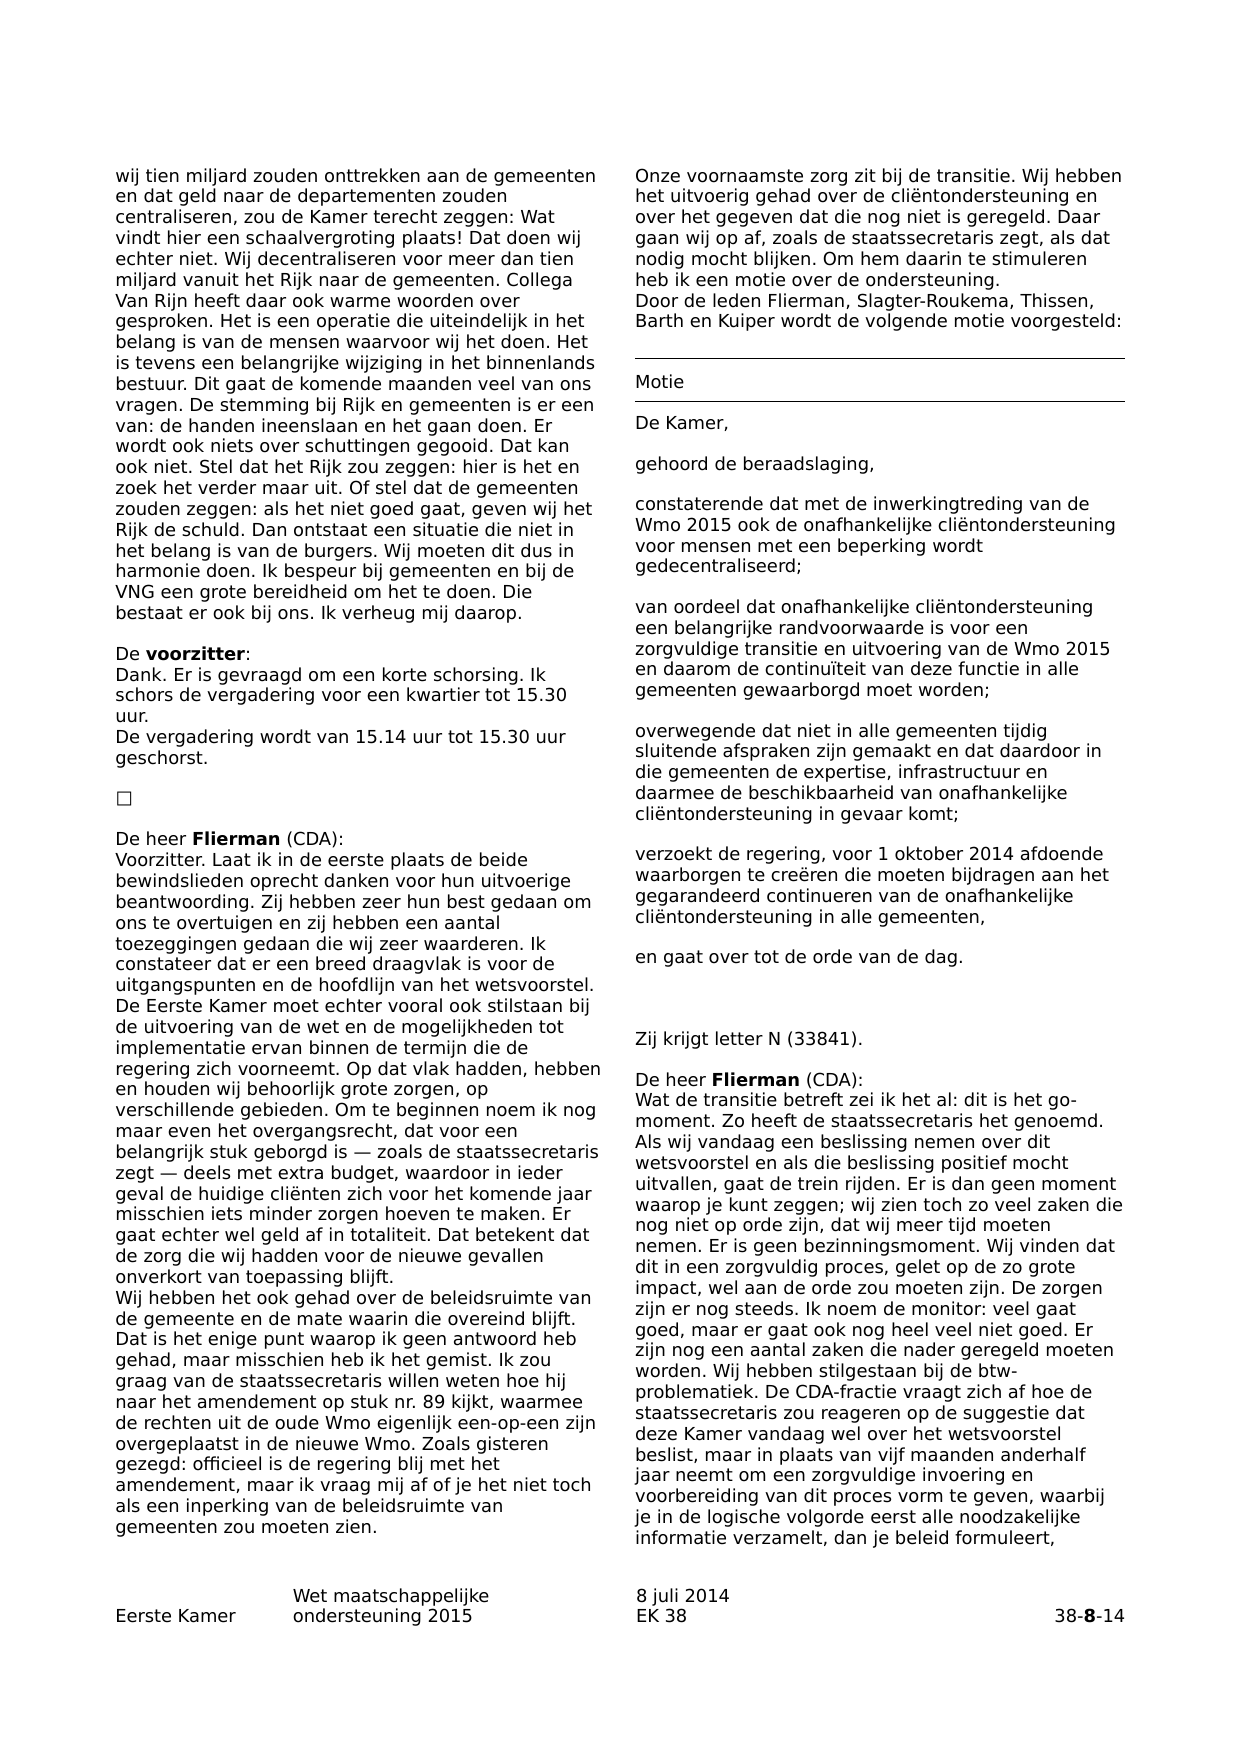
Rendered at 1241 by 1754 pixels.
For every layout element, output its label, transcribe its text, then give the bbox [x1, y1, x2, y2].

text overwegende dat niet in alle gemeenten tijdig sluitende afspraken zijn gemaakt en dat daardoor in die gemeenten de expertise, infrastructuur en daarmee de beschikbaarheid van onafhankelijke cliëntondersteuning in gevaar komt; [635, 721, 1125, 824]
text Motie [635, 372, 1125, 393]
text constaterende dat met de inwerkingtreding van de Wmo 2015 ook de onafhankelijke cliëntondersteuning voor mensen met een beperking wordt gedecentraliseerd; [635, 494, 1125, 577]
text Voorzitter. Laat ik in de eerste plaats de beide bewindslieden oprecht danken voor hun uitvoerige beantwoording. Zij hebben zeer hun best gedaan om ons te overtuigen en zij hebben een aantal toezeggingen gedaan die wij zeer waarderen. Ik constateer dat er een breed draagvlak is voor de uitgangspunten en de hoofdlijn van het wetsvoorstel. De Eerste Kamer moet echter vooral ook stilstaan bij de uitvoering van de wet en de mogelijkheden tot implementatie ervan binnen de termijn die de regering zich voorneemt. Op dat vlak hadden, hebben en houden wij behoorlijk grote zorgen, op verschillende gebieden. Om te beginnen noem ik nog maar even het overgangsrecht, dat voor een belangrijk stuk geborgd is — zoals de staatssecretaris zegt — deels met extra budget, waardoor in ieder geval de huidige cliënten zich voor het komende jaar misschien iets minder zorgen hoeven te maken. Er gaat echter wel geld af in totaliteit. Dat betekent dat de zorg die wij hadden voor de nieuwe gevallen onverkort van toepassing blijft. [115, 850, 605, 1287]
text ⬜ [115, 788, 605, 809]
text De heer Flierman (CDA): [115, 829, 605, 850]
text Dank. Er is gevraagd om een korte schorsing. Ik schors de vergadering voor een kwartier tot 15.30 uur. [115, 664, 605, 727]
text De Kamer, [635, 413, 1125, 433]
text Wij hebben het ook gehad over de beleidsruimte van de gemeente en de mate waarin die overeind blijft. Dat is het enige punt waarop ik geen antwoord heb gehad, maar misschien heb ik het gemist. Ik zou graag van de staatssecretaris willen weten hoe hij naar het amendement op stuk nr. 89 kijkt, waarmee de rechten uit de oude Wmo eigenlijk een-op-een zijn overgeplaatst in de nieuwe Wmo. Zoals gisteren gezegd: officieel is de regering blij met het amendement, maar ik vraag mij af of je het niet toch als een inperking van de beleidsruimte van gemeenten zou moeten zien. [115, 1287, 605, 1537]
text en gaat over tot de orde van de dag. [635, 947, 1125, 968]
text Onze voornaamste zorg zit bij de transitie. Wij hebben het uitvoerig gehad over de cliëntondersteuning en over het gegeven dat die nog niet is geregeld. Daar gaan wij op af, zoals de staatssecretaris zegt, als dat nodig mocht blijken. Om hem daarin te stimuleren heb ik een motie over de ondersteuning. [635, 165, 1125, 290]
text De heer Flierman (CDA): [635, 1069, 1125, 1090]
text gehoord de beraadslaging, [635, 453, 1125, 474]
text verzoekt de regering, voor 1 oktober 2014 afdoende waarborgen te creëren die moeten bijdragen aan het gegarandeerd continueren van de onafhankelijke cliëntondersteuning in alle gemeenten, [635, 844, 1125, 927]
text Wat de transitie betreft zei ik het al: dit is het go-moment. Zo heeft de staatssecretaris het genoemd. Als wij vandaag een beslissing nemen over dit wetsvoorstel en als die beslissing positief mocht uitvallen, gaat de trein rijden. Er is dan geen moment waarop je kunt zeggen; wij zien toch zo veel zaken die nog niet op orde zijn, dat wij meer tijd moeten nemen. Er is geen bezinningsmoment. Wij vinden dat dit in een zorgvuldig proces, gelet op de zo grote impact, wel aan de orde zou moeten zijn. De zorgen zijn er nog steeds. Ik noem de monitor: veel gaat goed, maar er gaat ook nog heel veel niet goed. Er zijn nog een aantal zaken die nader geregeld moeten worden. Wij hebben stilgestaan bij de btw-problematiek. De CDA-fractie vraagt zich af hoe de staatssecretaris zou reageren op de suggestie dat deze Kamer vandaag wel over het wetsvoorstel beslist, maar in plaats van vijf maanden anderhalf jaar neemt om een zorgvuldige invoering en voorbereiding van dit proces vorm te geven, waarbij je in de logische volgorde eerst alle noodzakelijke informatie verzamelt, dan je beleid formuleert, [635, 1090, 1125, 1548]
text Zij krijgt letter N (33841). [635, 1029, 1125, 1049]
text Door de leden Flierman, Slagter-Roukema, Thissen, Barth en Kuiper wordt de volgende motie voorgesteld: [635, 290, 1125, 332]
text De vergadering wordt van 15.14 uur tot 15.30 uur geschorst. [115, 727, 605, 768]
text van oordeel dat onafhankelijke cliëntondersteuning een belangrijke randvoorwaarde is voor een zorgvuldige transitie en uitvoering van de Wmo 2015 en daarom de continuïteit van deze functie in alle gemeenten gewaarborgd moet worden; [635, 597, 1125, 701]
text wij tien miljard zouden onttrekken aan de gemeenten en dat geld naar de departementen zouden centraliseren, zou de Kamer terecht zeggen: Wat vindt hier een schaalvergroting plaats! Dat doen wij echter niet. Wij decentraliseren voor meer dan tien miljard vanuit het Rijk naar de gemeenten. Collega Van Rijn heeft daar ook warme woorden over gesproken. Het is een operatie die uiteindelijk in het belang is van de mensen waarvoor wij het doen. Het is tevens een belangrijke wijziging in het binnenlands bestuur. Dit gaat de komende maanden veel van ons vragen. De stemming bij Rijk en gemeenten is er een van: de handen ineenslaan en het gaan doen. Er wordt ook niets over schuttingen gegooid. Dat kan ook niet. Stel dat het Rijk zou zeggen: hier is het en zoek het verder maar uit. Of stel dat de gemeenten zouden zeggen: als het niet goed gaat, geven wij het Rijk de schuld. Dan ontstaat een situatie die niet in het belang is van de burgers. Wij moeten dit dus in harmonie doen. Ik bespeur bij gemeenten en bij de VNG een grote bereidheid om het te doen. Die bestaat er ook bij ons. Ik verheug mij daarop. [115, 165, 605, 624]
text De voorzitter: [115, 644, 605, 664]
